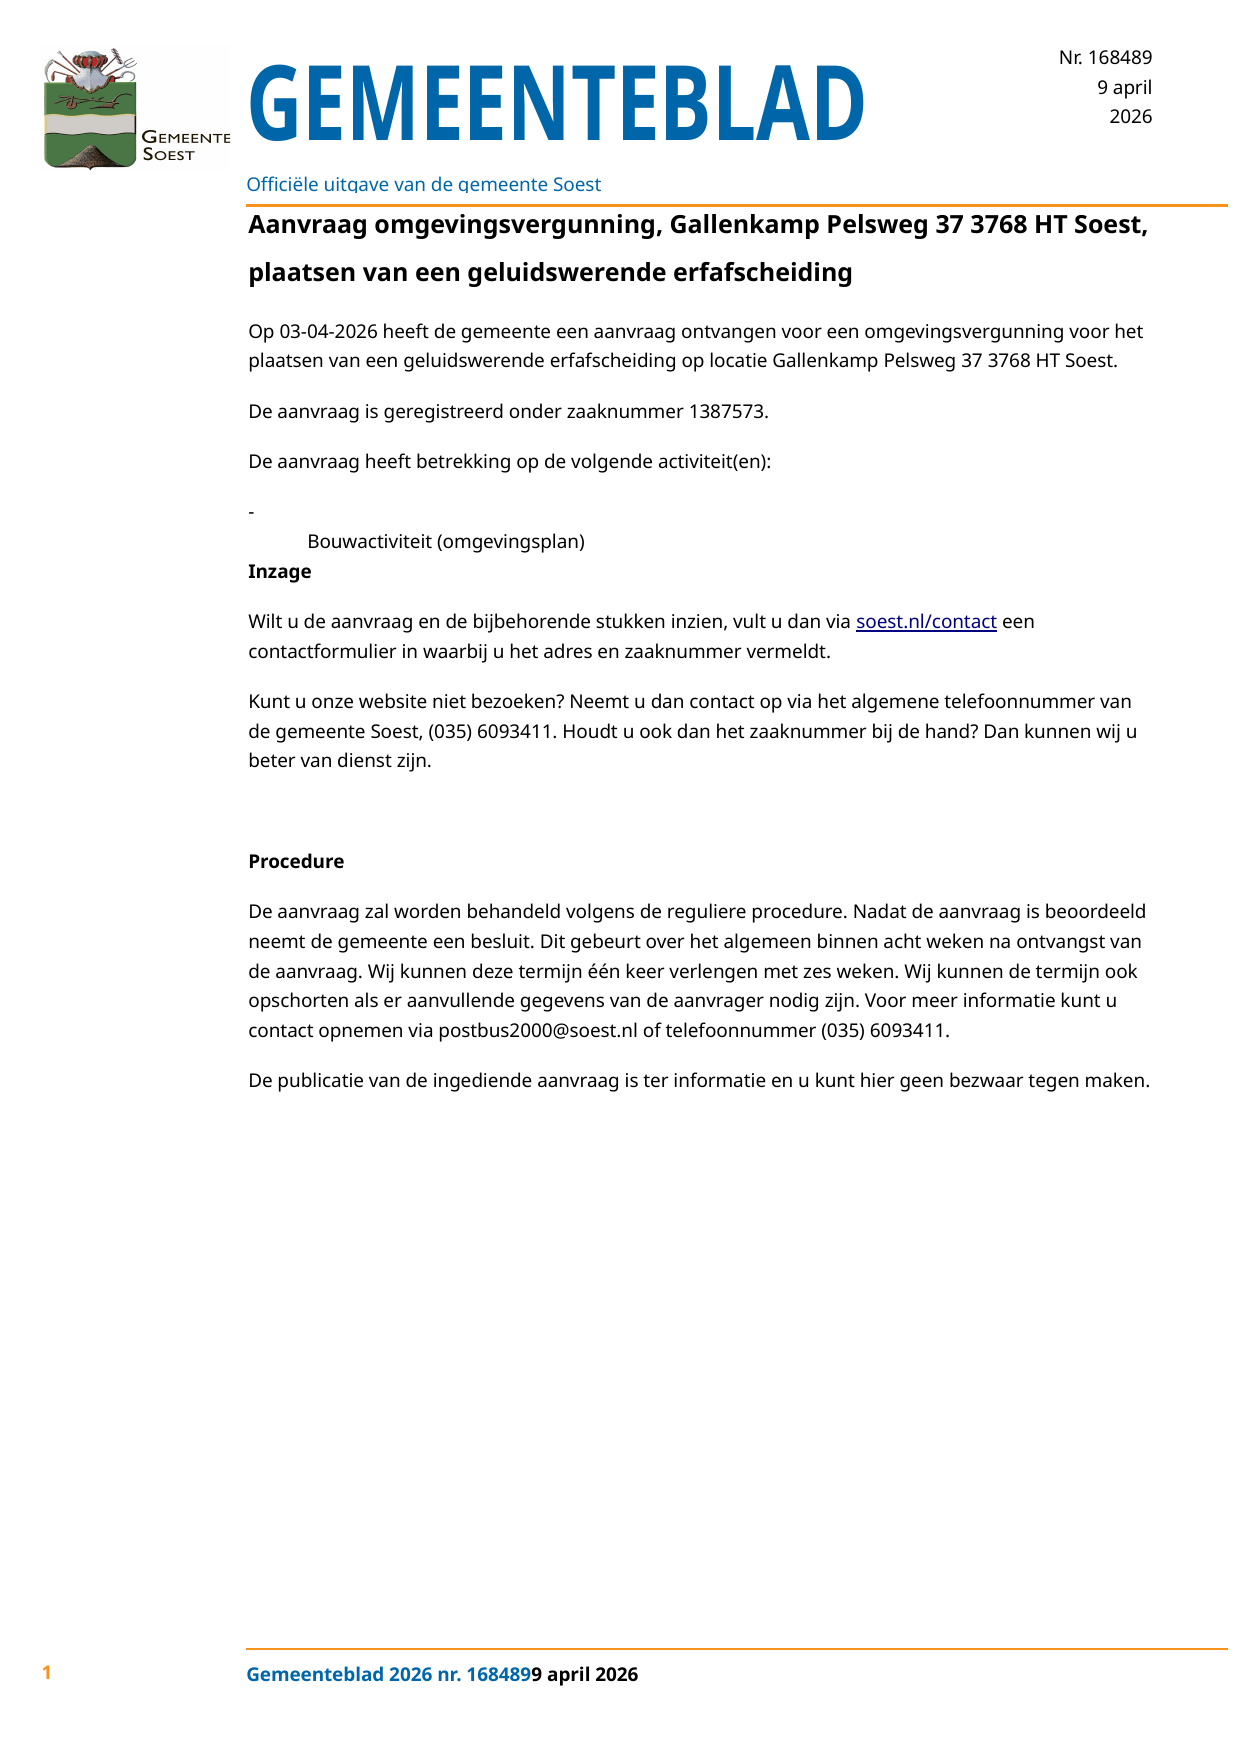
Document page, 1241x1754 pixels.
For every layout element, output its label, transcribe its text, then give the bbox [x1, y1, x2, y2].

text Kunt u onze website niet bezoeken? Neemt u dan contact op via het algemene telefoonnummer van de gemeente Soest, (035) 6093411. Houdt u ook dan het zaaknummer bij de hand? Dan kunnen wij u beter van dienst zijn. [248, 688, 1152, 773]
text De publicatie van de ingediende aanvraag is ter informatie en u kunt hier geen bezwaar tegen maken. [248, 1067, 1152, 1093]
list Bouwactiviteit (omgevingsplan) [248, 528, 1152, 554]
text Procedure [248, 848, 1152, 874]
text De aanvraag heeft betrekking op de volgende activiteit(en): [248, 448, 1152, 474]
text De aanvraag zal worden behandeld volgens de reguliere procedure. Nadat de aanvraag is beoordeeld neemt de gemeente een besluit. Dit gebeurt over het algemeen binnen acht weken na ontvangst van de aanvraag. Wij kunnen deze termijn één keer verlengen met zes weken. Wij kunnen de termijn ook opschorten als er aanvullende gegevens van de aanvrager nodig zijn. Voor meer informatie kunt u contact opnemen via postbus2000@soest.nl of telefoonnummer (035) 6093411. [248, 899, 1152, 1043]
text Wilt u de aanvraag en de bijbehorende stukken inzien, vult u dan via soest.nl/contact een contactformulier in waarbij u het adres en zaaknummer vermeldt. [248, 608, 1152, 664]
text Op 03-04-2026 heeft de gemeente een aanvraag ontvangen voor een omgevingsvergunning voor het plaatsen van een geluidswerende erfafscheiding op locatie Gallenkamp Pelsweg 37 3768 HT Soest. [248, 318, 1152, 373]
picture [41, 47, 231, 172]
text Aanvraag omgevingsvergunning, Gallenkamp Pelsweg 37 3768 HT Soest, plaatsen van een geluidswerende erfafscheiding [248, 207, 1152, 288]
text Inzage [248, 558, 1152, 584]
text De aanvraag is geregistreerd onder zaaknummer 1387573. [248, 398, 1152, 424]
